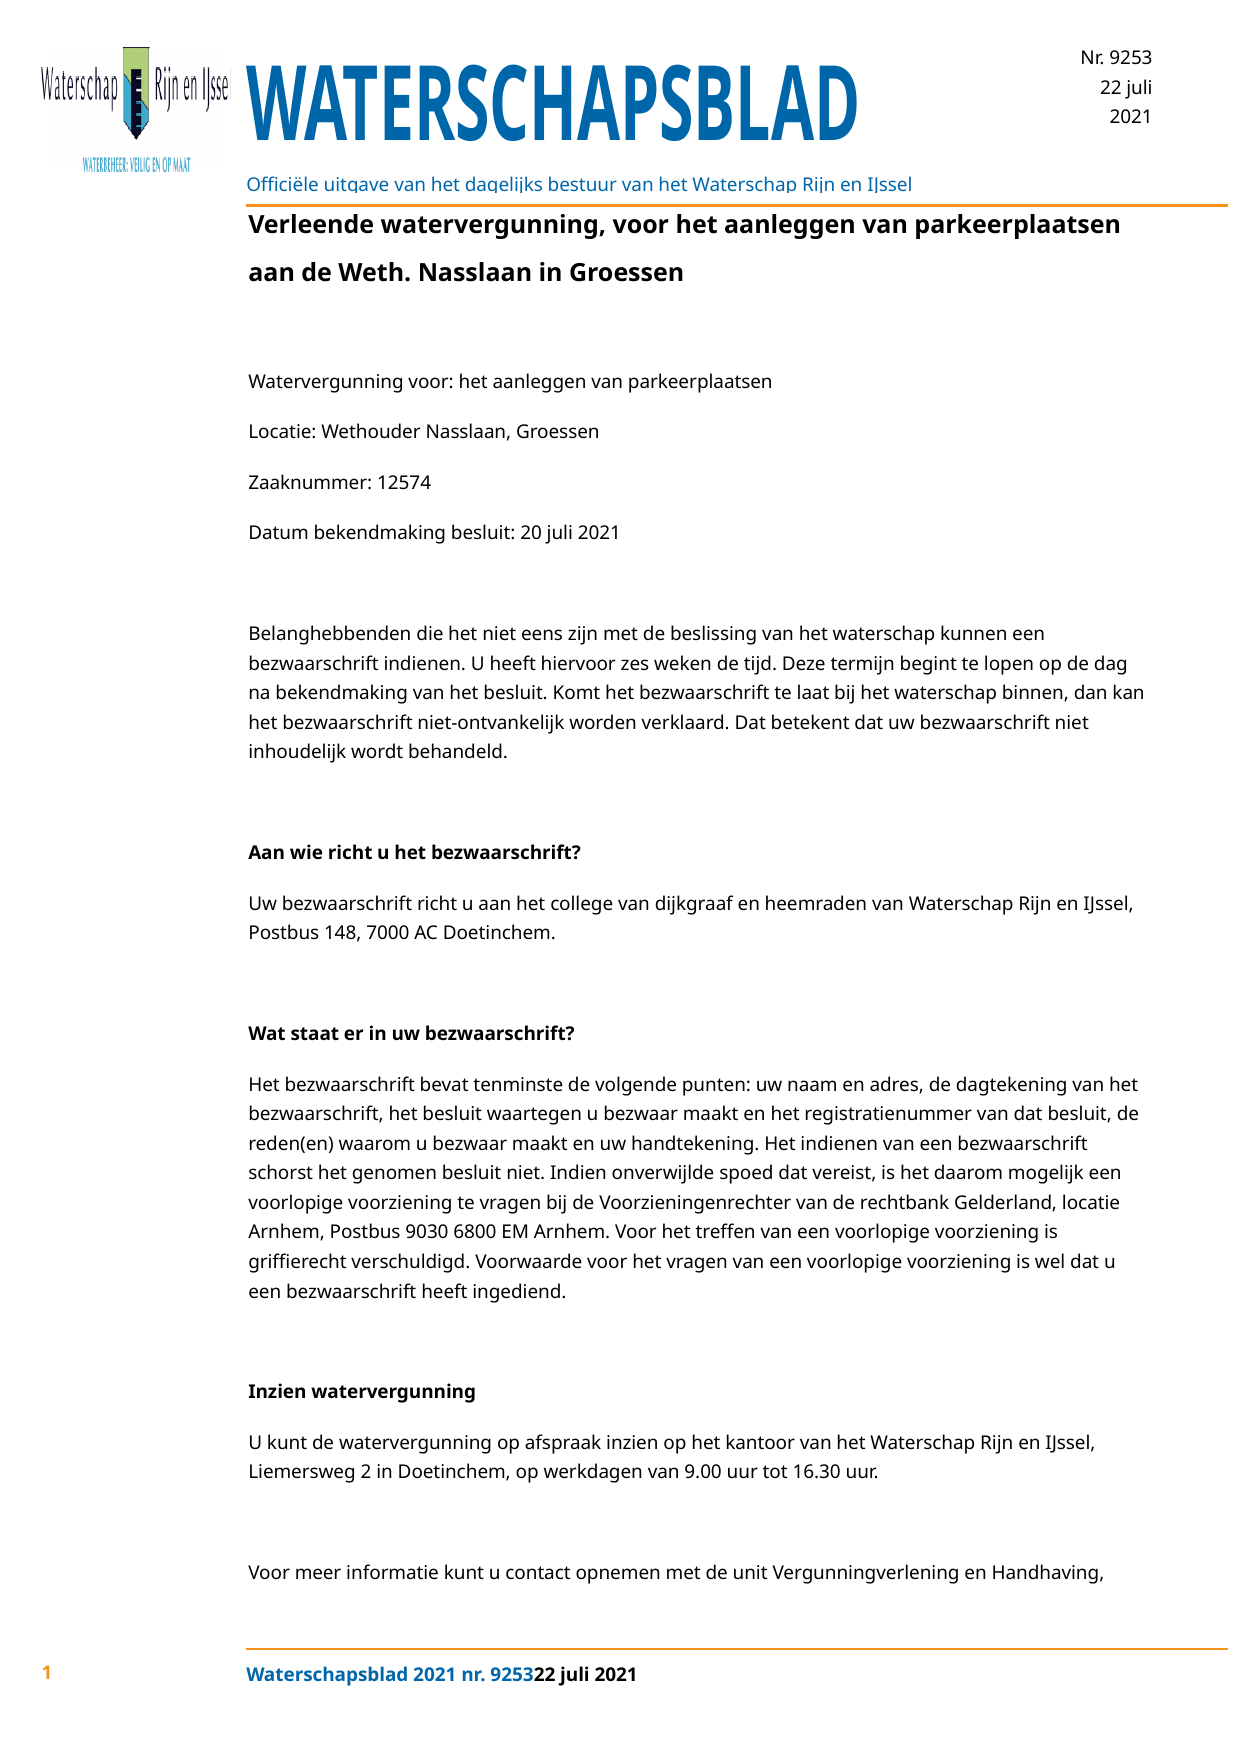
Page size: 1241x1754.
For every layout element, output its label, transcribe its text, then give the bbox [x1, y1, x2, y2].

text Voor meer informatie kunt u contact opnemen met de unit Vergunningverlening en Handhaving, [248, 1559, 1152, 1585]
text Datum bekendmaking besluit: 20 juli 2021 [248, 519, 1152, 545]
text Belanghebbenden die het niet eens zijn met de beslissing van het waterschap kunnen een bezwaarschrift indienen. U heeft hiervoor zes weken de tijd. Deze termijn begint te lopen op de dag na bekendmaking van het besluit. Komt het bezwaarschrift te laat bij het waterschap binnen, dan kan het bezwaarschrift niet-ontvankelijk worden verklaard. Dat betekent dat uw bezwaarschrift niet inhoudelijk wordt behandeld. [248, 620, 1152, 764]
text Uw bezwaarschrift richt u aan het college van dijkgraaf en heemraden van Waterschap Rijn en IJssel, Postbus 148, 7000 AC Doetinchem. [248, 890, 1152, 945]
text U kunt de watervergunning op afspraak inzien op het kantoor van het Waterschap Rijn en IJssel, Liemersweg 2 in Doetinchem, op werkdagen van 9.00 uur tot 16.30 uur. [248, 1429, 1152, 1484]
text Zaaknummer: 12574 [248, 469, 1152, 495]
text Aan wie richt u het bezwaarschrift? [248, 839, 1152, 865]
text Watervergunning voor: het aanleggen van parkeerplaatsen [248, 368, 1152, 394]
text Inzien watervergunning [248, 1379, 1152, 1404]
picture [41, 47, 231, 172]
text Wat staat er in uw bezwaarschrift? [248, 1020, 1152, 1046]
text Locatie: Wethouder Nasslaan, Groessen [248, 419, 1152, 444]
text Verleende watervergunning, voor het aanleggen van parkeerplaatsen aan de Weth. Nasslaan in Groessen [248, 207, 1152, 288]
text Het bezwaarschrift bevat tenminste de volgende punten: uw naam en adres, de dagtekening van het bezwaarschrift, het besluit waartegen u bezwaar maakt en het registratienummer van dat besluit, de reden(en) waarom u bezwaar maakt en uw handtekening. Het indienen van een bezwaarschrift schorst het genomen besluit niet. Indien onverwijlde spoed dat vereist, is het daarom mogelijk een voorlopige voorziening te vragen bij de Voorzieningenrechter van de rechtbank Gelderland, locatie Arnhem, Postbus 9030 6800 EM Arnhem. Voor het treffen van een voorlopige voorziening is griffierecht verschuldigd. Voorwaarde voor het vragen van een voorlopige voorziening is wel dat u een bezwaarschrift heeft ingediend. [248, 1071, 1152, 1304]
